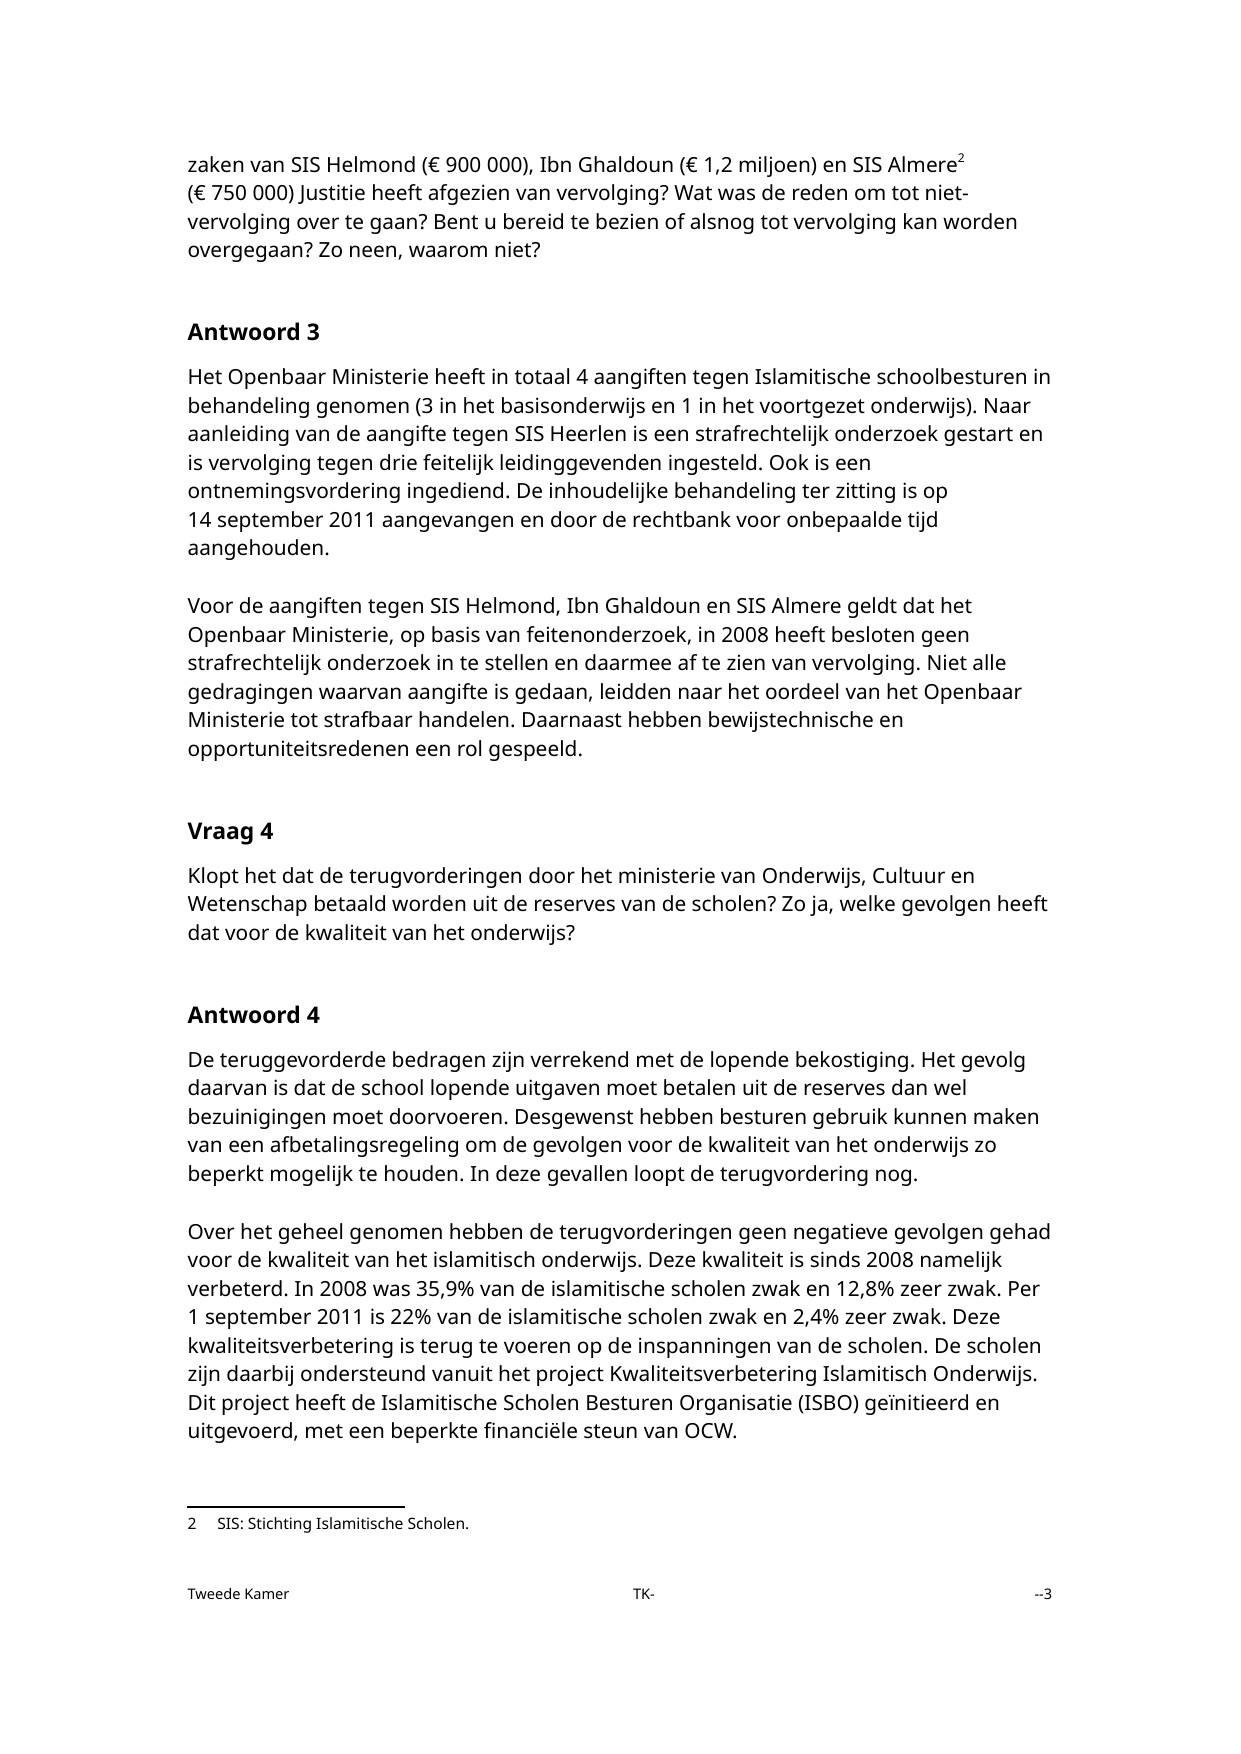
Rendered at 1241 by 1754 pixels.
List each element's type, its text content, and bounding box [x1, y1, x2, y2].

subtitle Antwoord 4 [187, 999, 1053, 1030]
text SIS: Stichting Islamitische Scholen. [187, 1506, 1053, 1534]
text De teruggevorderde bedragen zijn verrekend met de lopende bekostiging. Het gevolg daarvan is dat de school lopende uitgaven moet betalen uit de reserves dan wel bezuinigingen moet doorvoeren. Desgewenst hebben besturen gebruik kunnen maken van een afbetalingsregeling om de gevolgen voor de kwaliteit van het onderwijs zo beperkt mogelijk te houden. In deze gevallen loopt de terugvordering nog. [187, 1045, 1053, 1187]
text Het Openbaar Ministerie heeft in totaal 4 aangiften tegen Islamitische schoolbesturen in behandeling genomen (3 in het basisonderwijs en 1 in het voortgezet onderwijs). Naar aanleiding van de aangifte tegen SIS Heerlen is een strafrechtelijk onderzoek gestart en is vervolging tegen drie feitelijk leidinggevenden ingesteld. Ook is een ontnemingsvordering ingediend. De inhoudelijke behandeling ter zitting is op 14 september 2011 aangevangen en door de rechtbank voor onbepaalde tijd aangehouden. [187, 362, 1053, 562]
text Over het geheel genomen hebben de terugvorderingen geen negatieve gevolgen gehad voor de kwaliteit van het islamitisch onderwijs. Deze kwaliteit is sinds 2008 namelijk verbeterd. In 2008 was 35,9% van de islamitische scholen zwak en 12,8% zeer zwak. Per 1 september 2011 is 22% van de islamitische scholen zwak en 2,4% zeer zwak. Deze kwaliteitsverbetering is terug te voeren op de inspanningen van de scholen. De scholen zijn daarbij ondersteund vanuit het project Kwaliteitsverbetering Islamitisch Onderwijs. Dit project heeft de Islamitische Scholen Besturen Organisatie (ISBO) geïnitieerd en uitgevoerd, met een beperkte financiële steun van OCW. [187, 1217, 1053, 1445]
subtitle Antwoord 3 [187, 316, 1053, 347]
text Klopt het dat de terugvorderingen door het ministerie van Onderwijs, Cultuur en Wetenschap betaald worden uit de reserves van de scholen? Zo ja, welke gevolgen heeft dat voor de kwaliteit van het onderwijs? [187, 861, 1053, 946]
text Voor de aangiften tegen SIS Helmond, Ibn Ghaldoun en SIS Almere geldt dat het Openbaar Ministerie, op basis van feitenonderzoek, in 2008 heeft besloten geen strafrechtelijk onderzoek in te stellen en daarmee af te zien van vervolging. Niet alle gedragingen waarvan aangifte is gedaan, leidden naar het oordeel van het Openbaar Ministerie tot strafbaar handelen. Daarnaast hebben bewijstechnische en opportuniteitsredenen een rol gespeeld. [187, 592, 1053, 762]
text zaken van SIS Helmond (€ 900 000), Ibn Ghaldoun (€ 1,2 miljoen) en SIS Almere (€ 750 000) Justitie heeft afgezien van vervolging? Wat was de reden om tot niet-vervolging over te gaan? Bent u bereid te bezien of alsnog tot vervolging kan worden overgegaan? Zo neen, waarom niet? [187, 150, 1053, 264]
subtitle Vraag 4 [187, 815, 1053, 846]
